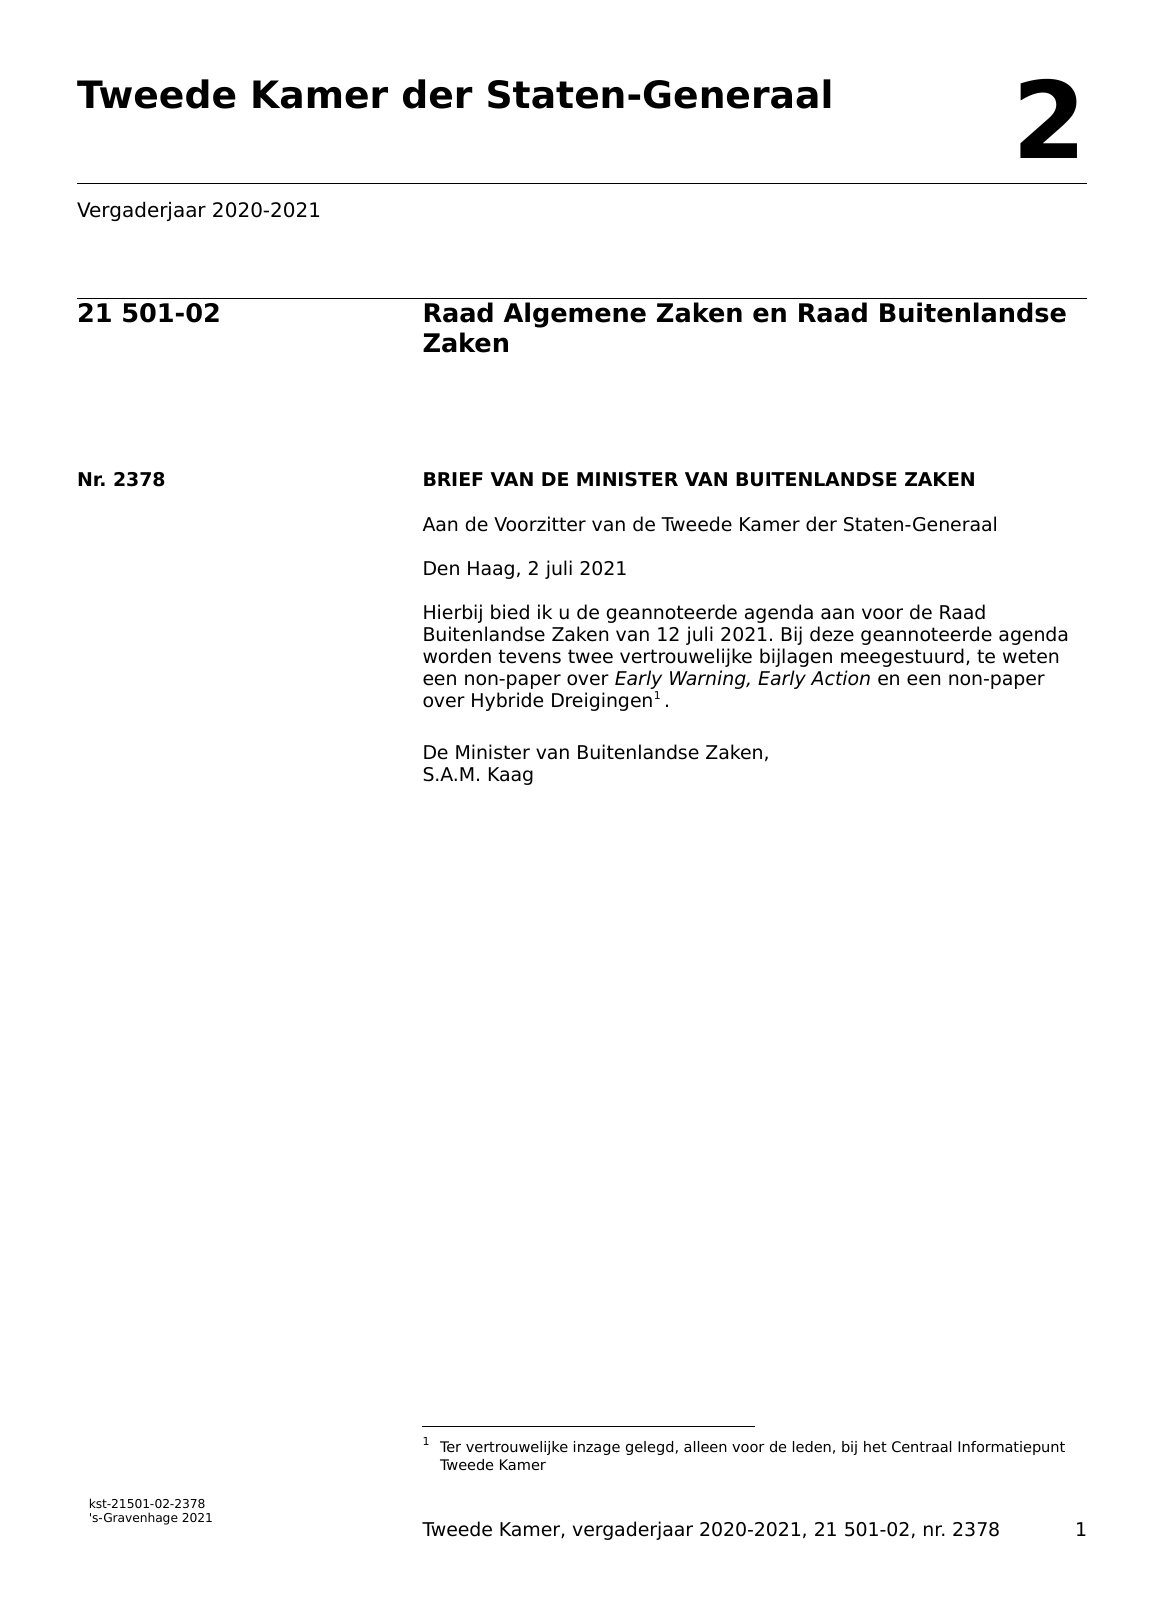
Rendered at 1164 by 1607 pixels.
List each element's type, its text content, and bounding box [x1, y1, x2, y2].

table_header Tweede Kamer der Staten-Generaal [77, 59, 886, 183]
table_header 2 [886, 59, 1087, 183]
subtitle Nr. 2378 BRIEF VAN DE MINISTER VAN BUITENLANDSE ZAKEN [77, 469, 1087, 491]
text Aan de Voorzitter van de Tweede Kamer der Staten-Generaal [422, 513, 1087, 536]
text kst-21501-02-2378 [88, 1497, 323, 1511]
text De Minister van Buitenlandse Zaken, S.A.M. Kaag [422, 742, 1087, 786]
text Ter vertrouwelijke inzage gelegd, alleen voor de leden, bij het Centraal Informatiepunt Tweede Kamer [422, 1435, 1087, 1474]
text Hierbij bied ik u de geannoteerde agenda aan voor de Raad Buitenlandse Zaken van 12 juli 2021. Bij deze geannoteerde agenda worden tevens twee vertrouwelijke bijlagen meegestuurd, te weten een non-paper over Early Warning, Early Action en een non-paper over Hybride Dreigingen. [422, 602, 1087, 712]
subtitle 21 501-02 Raad Algemene Zaken en Raad Buitenlandse Zaken [77, 299, 1087, 358]
table_cell Vergaderjaar 2020-2021 [77, 184, 1087, 298]
text 's-Gravenhage 2021 [88, 1511, 323, 1525]
text Den Haag, 2 juli 2021 [422, 558, 1087, 580]
